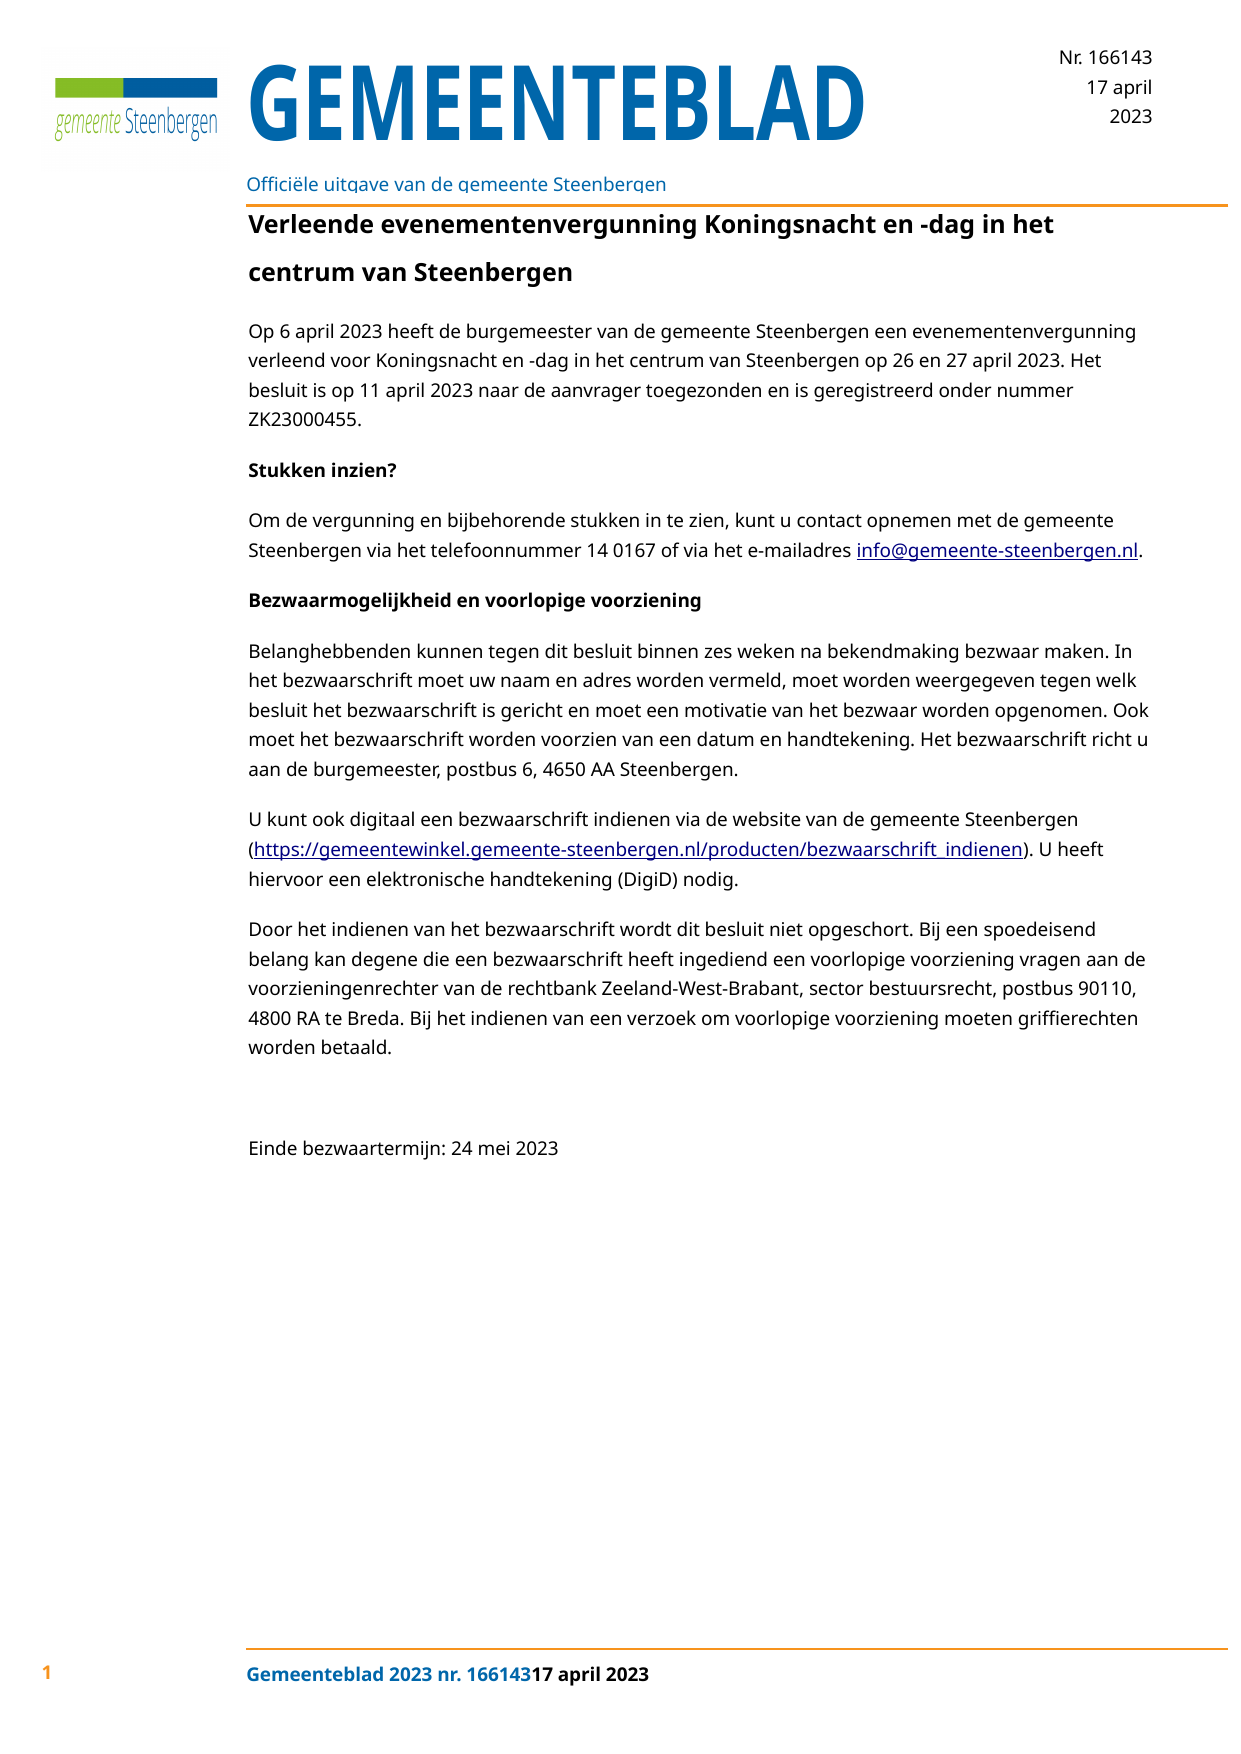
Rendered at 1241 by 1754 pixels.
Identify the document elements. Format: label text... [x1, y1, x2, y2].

text U kunt ook digitaal een bezwaarschrift indienen via de website van de gemeente Steenbergen (https://gemeentewinkel.gemeente-steenbergen.nl/producten/bezwaarschrift_indienen). U heeft hiervoor een elektronische handtekening (DigiD) nodig. [248, 807, 1152, 892]
text Op 6 april 2023 heeft de burgemeester van de gemeente Steenbergen een evenementenvergunning verleend voor Koningsnacht en -dag in het centrum van Steenbergen op 26 en 27 april 2023. Het besluit is op 11 april 2023 naar de aanvrager toegezonden en is geregistreerd onder nummer ZK23000455. [248, 318, 1152, 432]
text Einde bezwaartermijn: 24 mei 2023 [248, 1135, 1152, 1161]
text Door het indienen van het bezwaarschrift wordt dit besluit niet opgeschort. Bij een spoedeisend belang kan degene die een bezwaarschrift heeft ingediend een voorlopige voorziening vragen aan de voorzieningenrechter van de rechtbank Zeeland-West-Brabant, sector bestuursrecht, postbus 90110, 4800 RA te Breda. Bij het indienen van een verzoek om voorlopige voorziening moeten griffierechten worden betaald. [248, 916, 1152, 1060]
text Bezwaarmogelijkheid en voorlopige voorziening [248, 587, 1152, 613]
text Belanghebbenden kunnen tegen dit besluit binnen zes weken na bekendmaking bezwaar maken. In het bezwaarschrift moet uw naam en adres worden vermeld, moet worden weergegeven tegen welk besluit het bezwaarschrift is gericht en moet een motivatie van het bezwaar worden opgenomen. Ook moet het bezwaarschrift worden voorzien van een datum en handtekening. Het bezwaarschrift richt u aan de burgemeester, postbus 6, 4650 AA Steenbergen. [248, 638, 1152, 782]
picture [41, 47, 231, 172]
text ­ [248, 1085, 1152, 1111]
text Verleende evenementenvergunning Koningsnacht en -dag in het centrum van Steenbergen [248, 207, 1152, 288]
text Om de vergunning en bijbehorende stukken in te zien, kunt u contact opnemen met de gemeente Steenbergen via het telefoonnummer 14 0167 of via het e-mailadres info@gemeente-steenbergen.nl. [248, 507, 1152, 563]
text Stukken inzien? [248, 457, 1152, 483]
